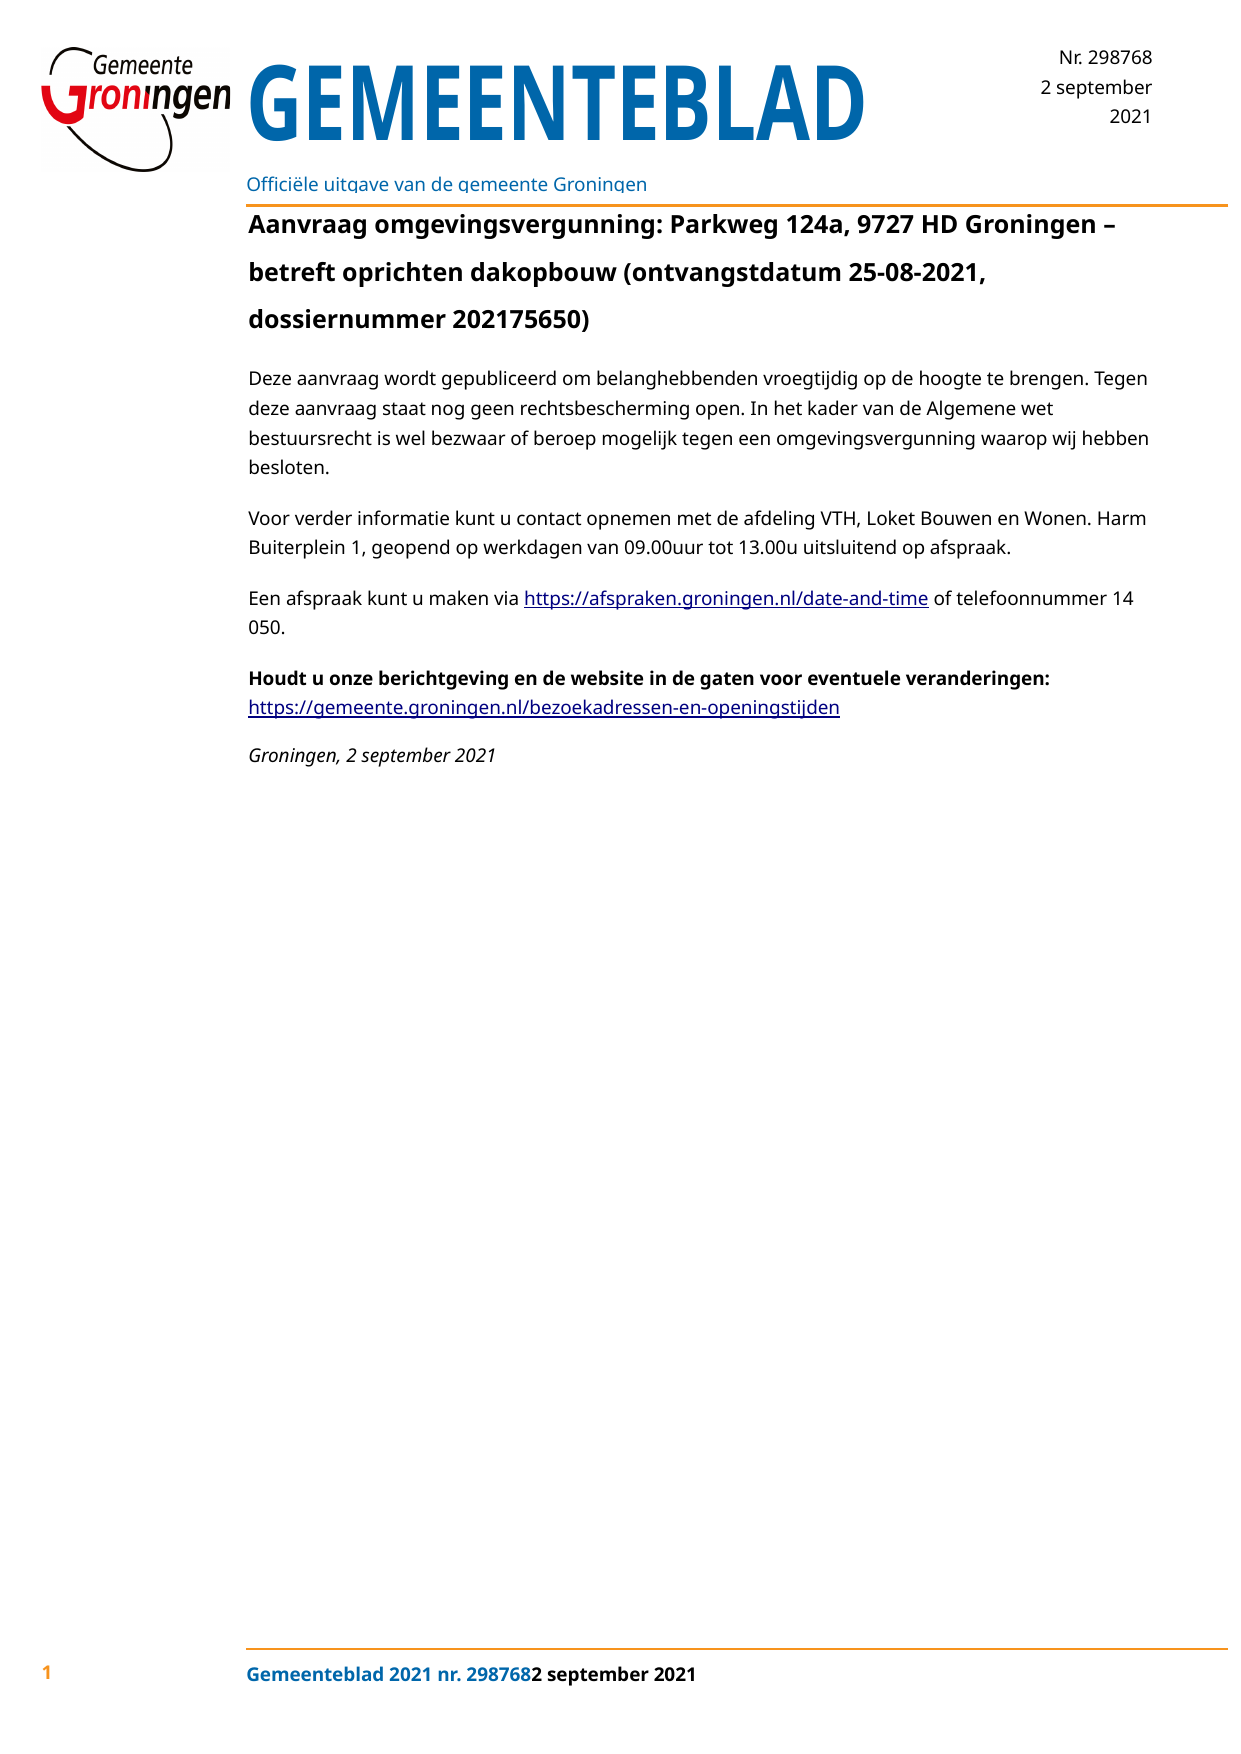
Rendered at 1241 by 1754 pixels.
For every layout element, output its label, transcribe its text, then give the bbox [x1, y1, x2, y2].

picture [41, 47, 231, 172]
text Houdt u onze berichtgeving en de website in de gaten voor eventuele veranderingen: https://gemeente.groningen.nl/bezoekadressen-en-openingstijden [248, 665, 1152, 720]
text Een afspraak kunt u maken via https://afspraken.groningen.nl/date-and-time of telefoonnummer 14 050. [248, 585, 1152, 640]
text Deze aanvraag wordt gepubliceerd om belanghebbenden vroegtijdig op de hoogte te brengen. Tegen deze aanvraag staat nog geen rechtsbescherming open. In het kader van de Algemene wet bestuursrecht is wel bezwaar of beroep mogelijk tegen een omgevingsvergunning waarop wij hebben besloten. [248, 366, 1152, 480]
text Aanvraag omgevingsvergunning: Parkweg 124a, 9727 HD Groningen – betreft oprichten dakopbouw (ontvangstdatum 25-08-2021, dossiernummer 202175650) [248, 207, 1152, 336]
text Voor verder informatie kunt u contact opnemen met de afdeling VTH, Loket Bouwen en Wonen. Harm Buiterplein 1, geopend op werkdagen van 09.00uur tot 13.00u uitsluitend op afspraak. [248, 505, 1152, 560]
text Groningen, 2 september 2021 [248, 742, 1152, 768]
